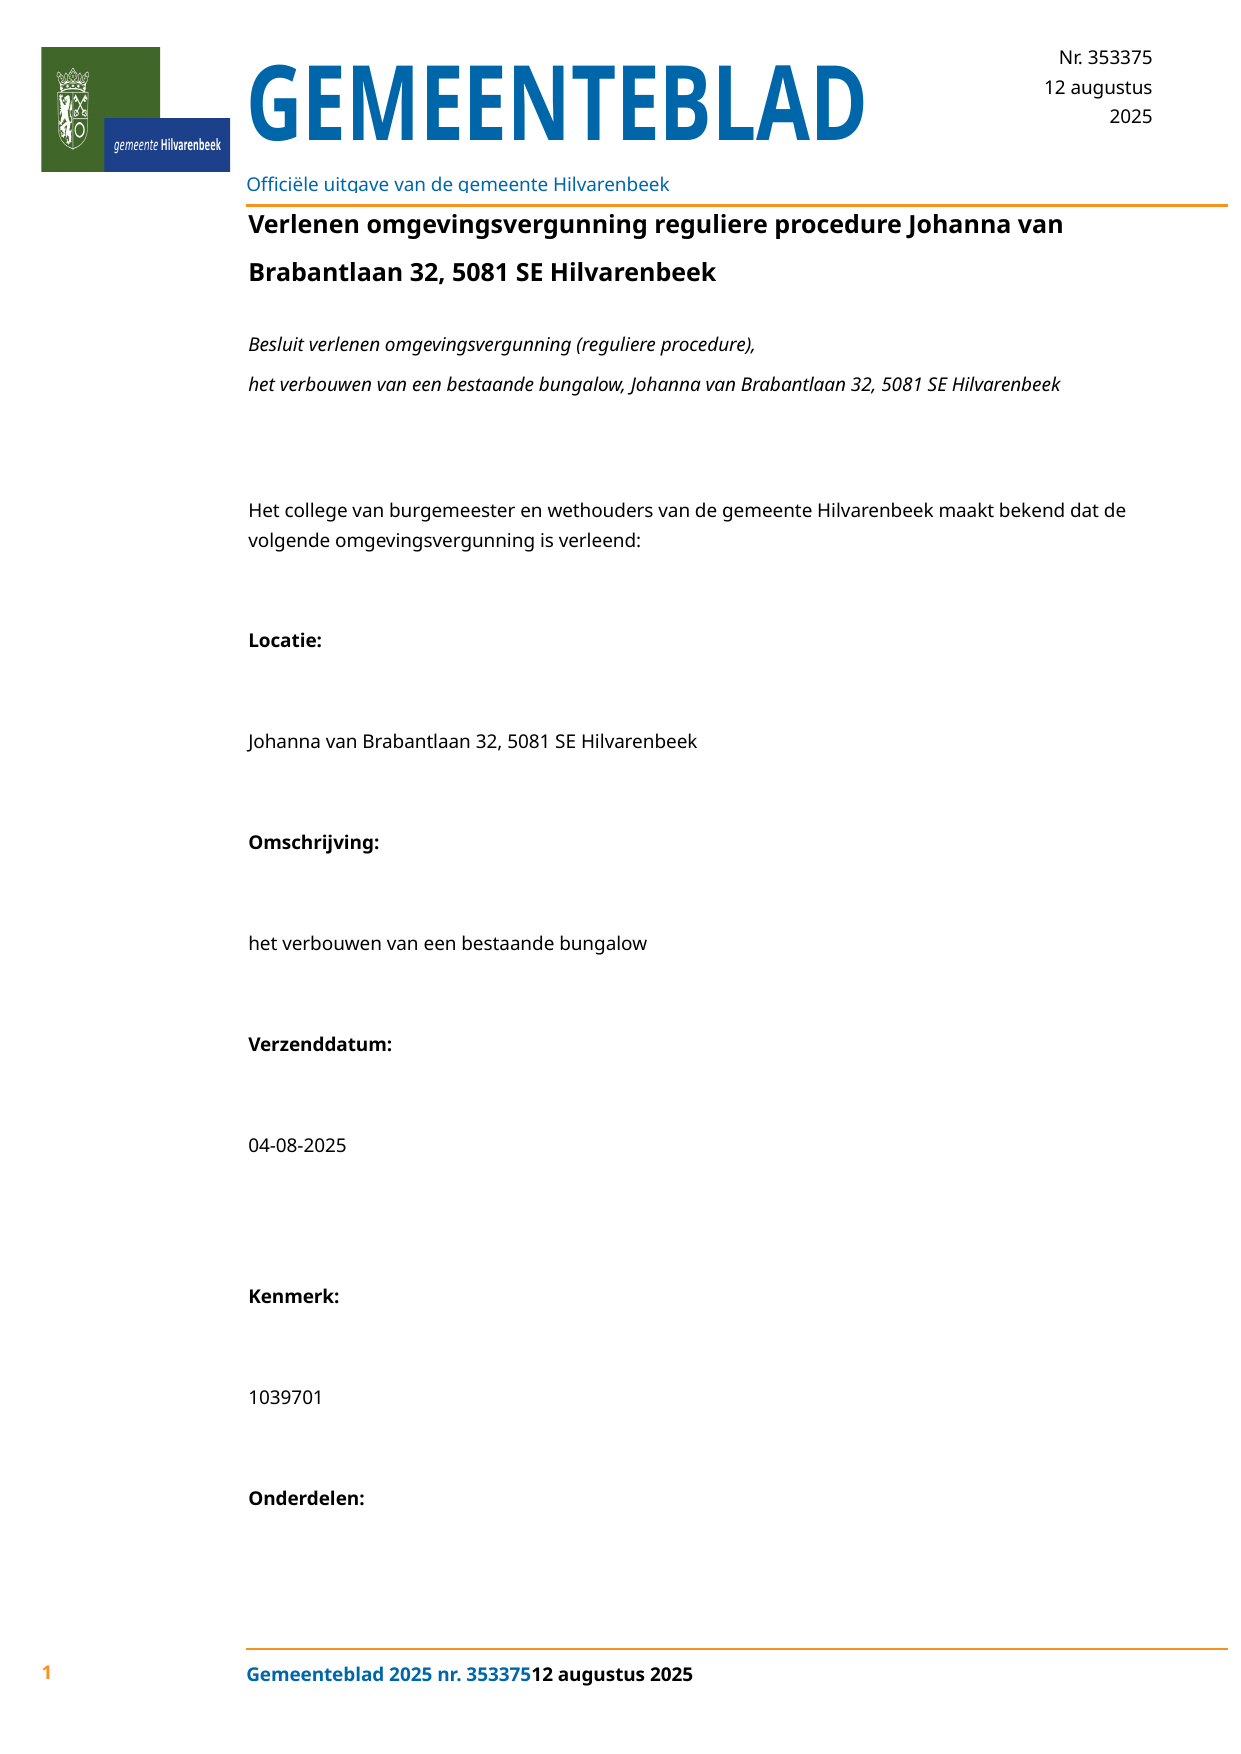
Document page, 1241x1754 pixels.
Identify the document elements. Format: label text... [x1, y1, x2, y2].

text Omschrijving: [248, 829, 1152, 855]
text Het college van burgemeester en wethouders van de gemeente Hilvarenbeek maakt bekend dat de volgende omgevingsvergunning is verleend: [248, 497, 1152, 553]
text het verbouwen van een bestaande bungalow [248, 930, 1152, 956]
text Verzenddatum: [248, 1031, 1152, 1057]
text Johanna van Brabantlaan 32, 5081 SE Hilvarenbeek [248, 728, 1152, 754]
picture [41, 47, 231, 172]
text Locatie: [248, 628, 1152, 653]
text Besluit verlenen omgevingsvergunning (reguliere procedure), [248, 331, 1152, 357]
text 04-08-2025 [248, 1132, 1152, 1158]
text Verlenen omgevingsvergunning reguliere procedure Johanna van Brabantlaan 32, 5081 SE Hilvarenbeek [248, 207, 1152, 288]
text 1039701 [248, 1384, 1152, 1410]
text Kenmerk: [248, 1283, 1152, 1309]
text het verbouwen van een bestaande bungalow, Johanna van Brabantlaan 32, 5081 SE Hilvarenbeek [248, 371, 1152, 396]
text Onderdelen: [248, 1485, 1152, 1511]
